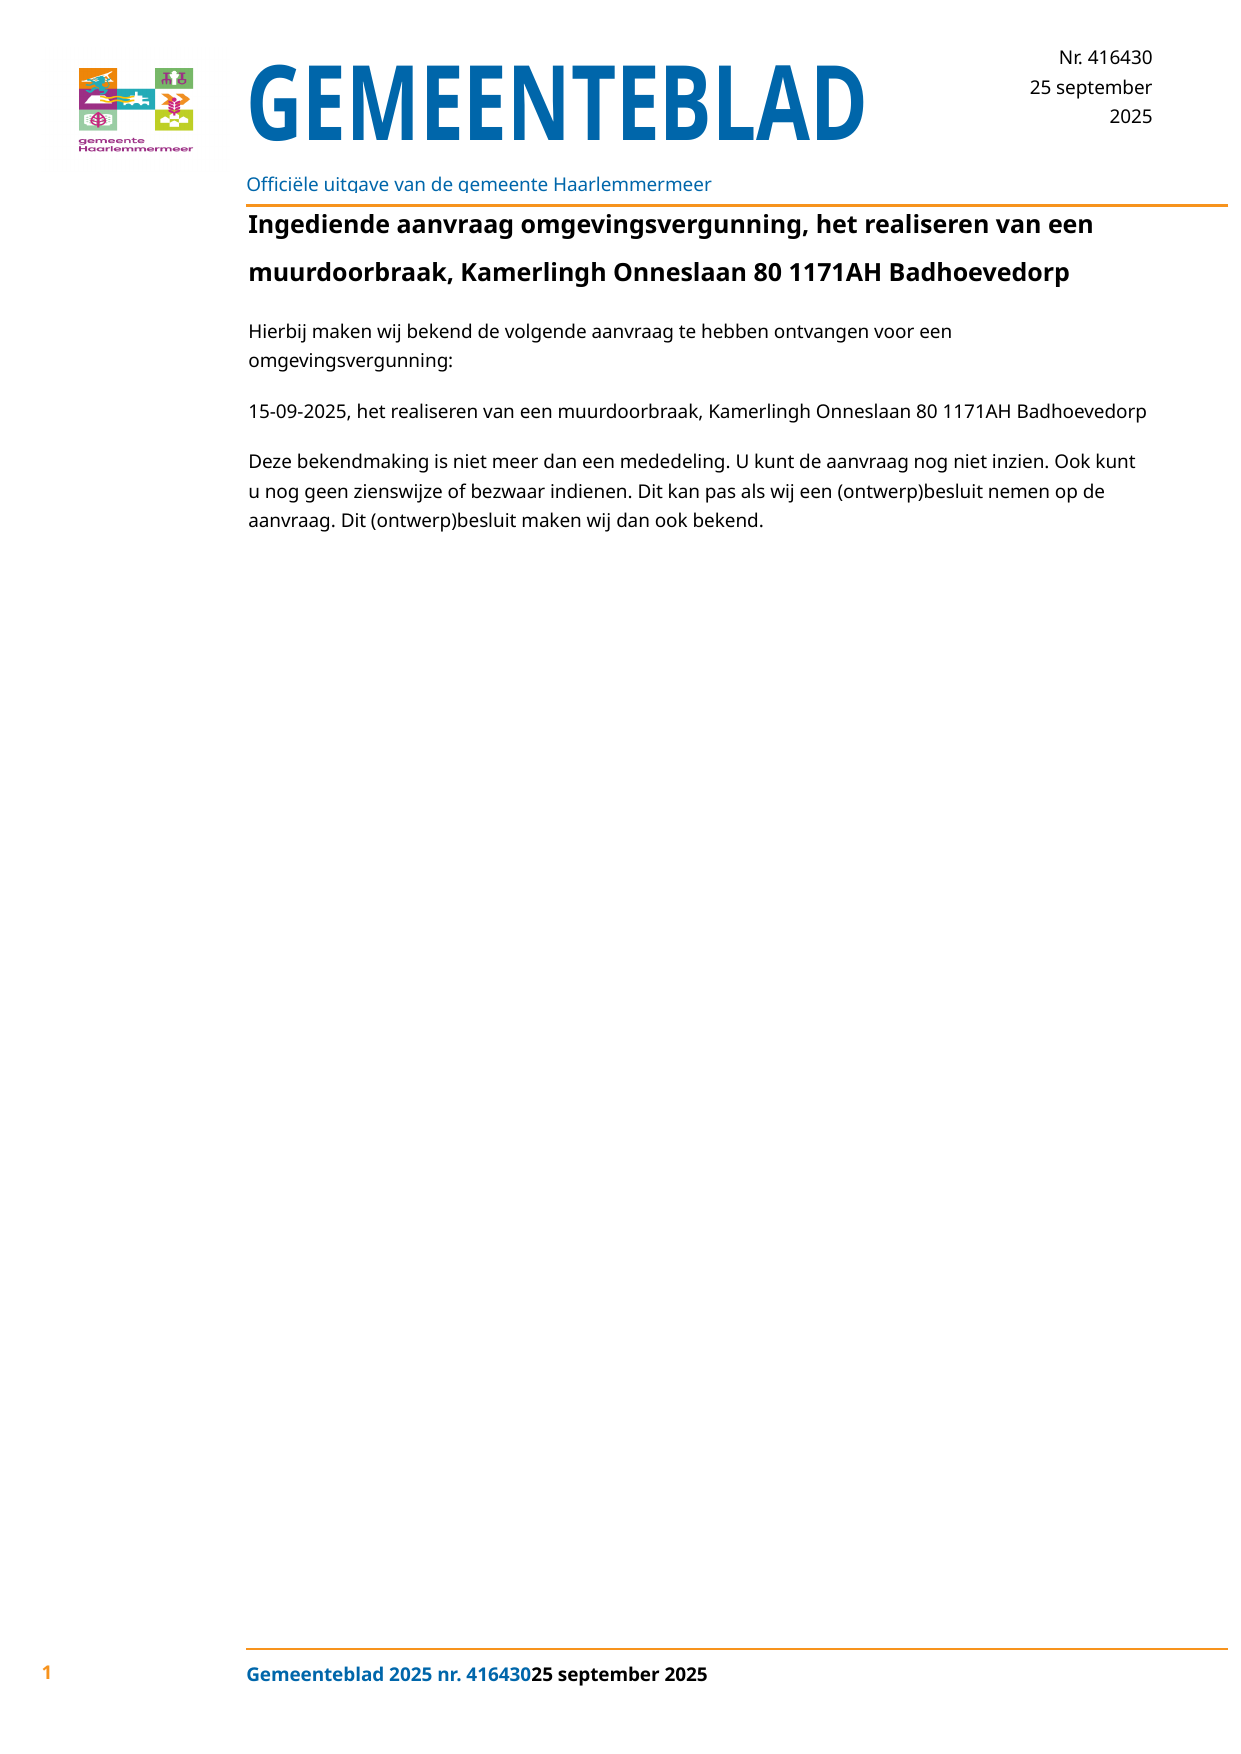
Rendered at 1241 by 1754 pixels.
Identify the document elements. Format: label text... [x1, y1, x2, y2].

text Deze bekendmaking is niet meer dan een mededeling. U kunt de aanvraag nog niet inzien. Ook kunt u nog geen zienswijze of bezwaar indienen. Dit kan pas als wij een (ontwerp)besluit nemen op de aanvraag. Dit (ontwerp)besluit maken wij dan ook bekend. [248, 448, 1152, 533]
text Ingediende aanvraag omgevingsvergunning, het realiseren van een muurdoorbraak, Kamerlingh Onneslaan 80 1171AH Badhoevedorp [248, 207, 1152, 288]
text 15-09-2025, het realiseren van een muurdoorbraak, Kamerlingh Onneslaan 80 1171AH Badhoevedorp [248, 398, 1152, 424]
text Hierbij maken wij bekend de volgende aanvraag te hebben ontvangen voor een omgevingsvergunning: [248, 318, 1152, 373]
picture [41, 47, 231, 172]
